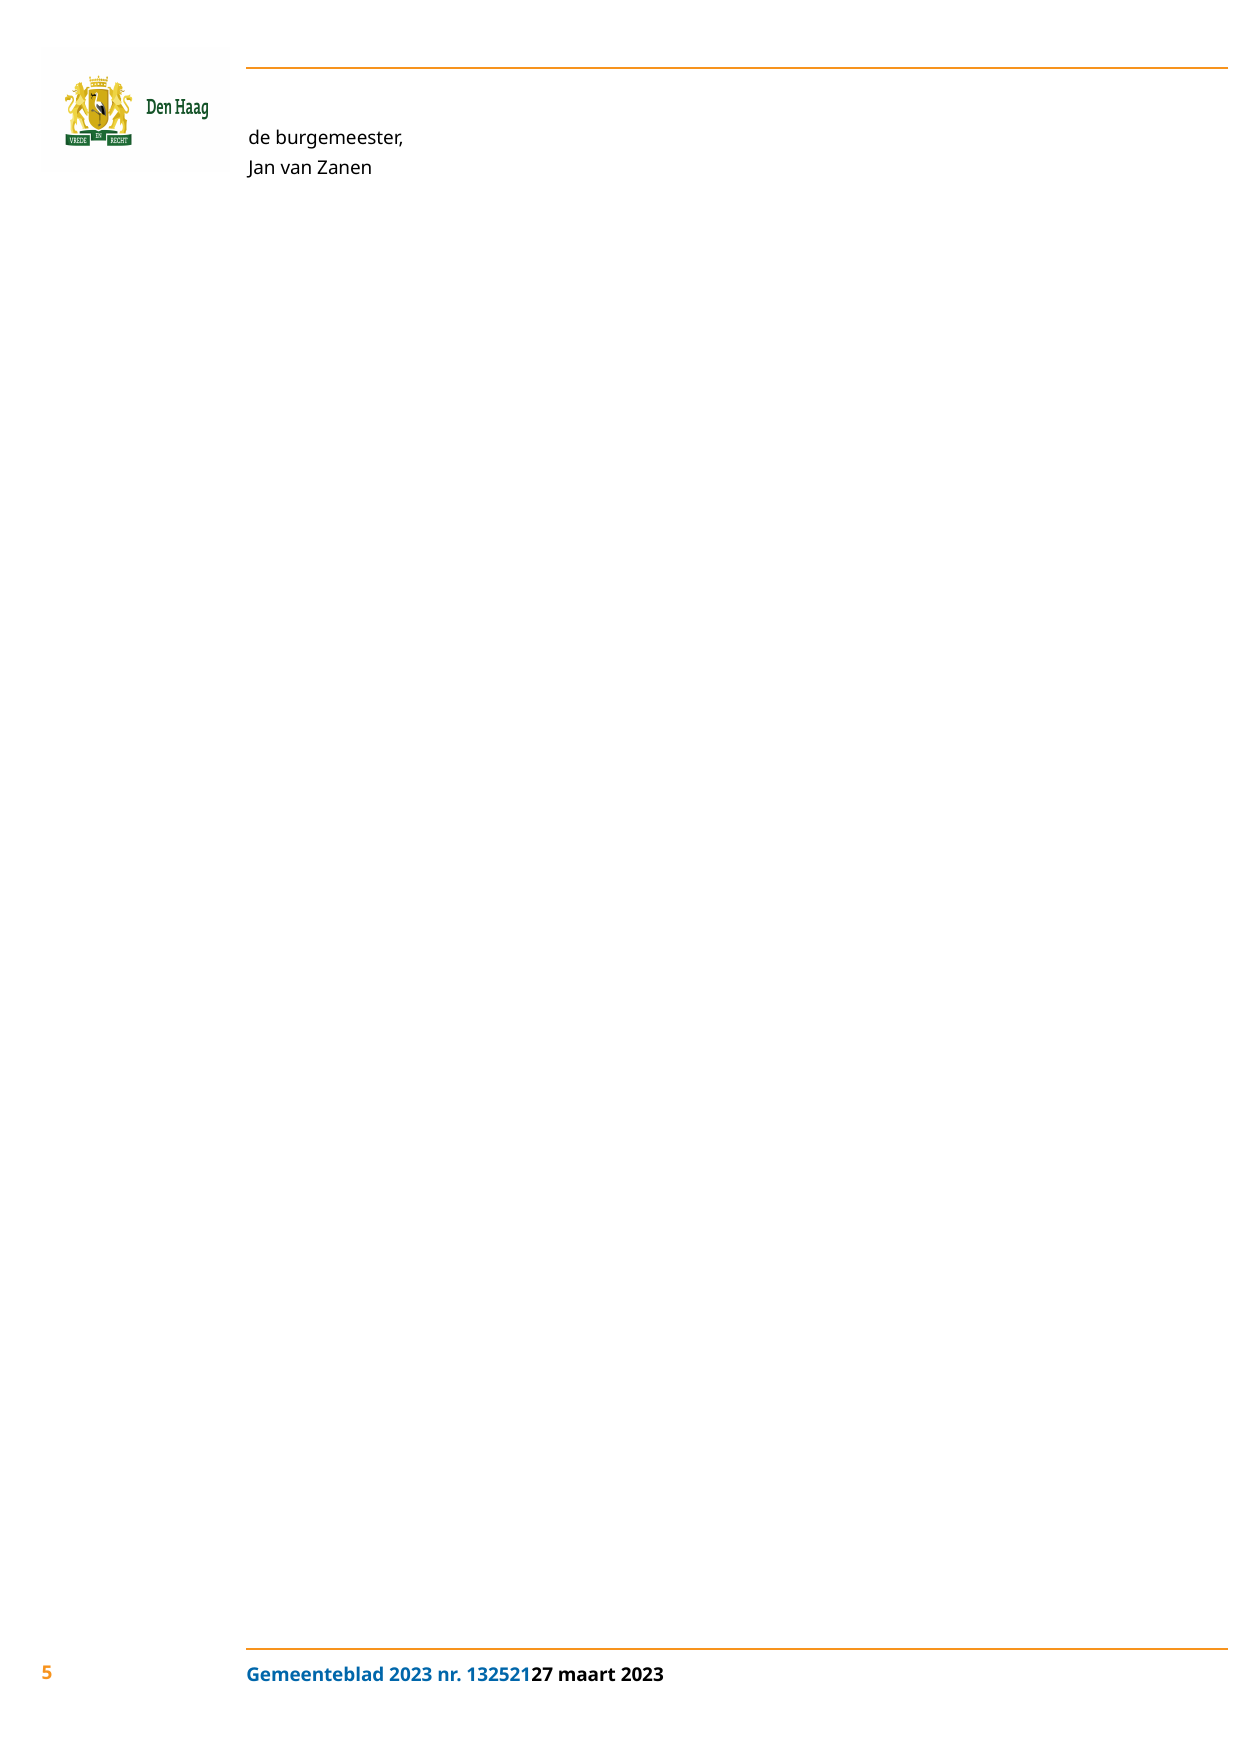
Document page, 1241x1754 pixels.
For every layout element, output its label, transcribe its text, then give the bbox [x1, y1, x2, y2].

text de burgemeester, [248, 124, 1152, 150]
picture [41, 47, 231, 172]
text Jan van Zanen [248, 154, 1152, 180]
